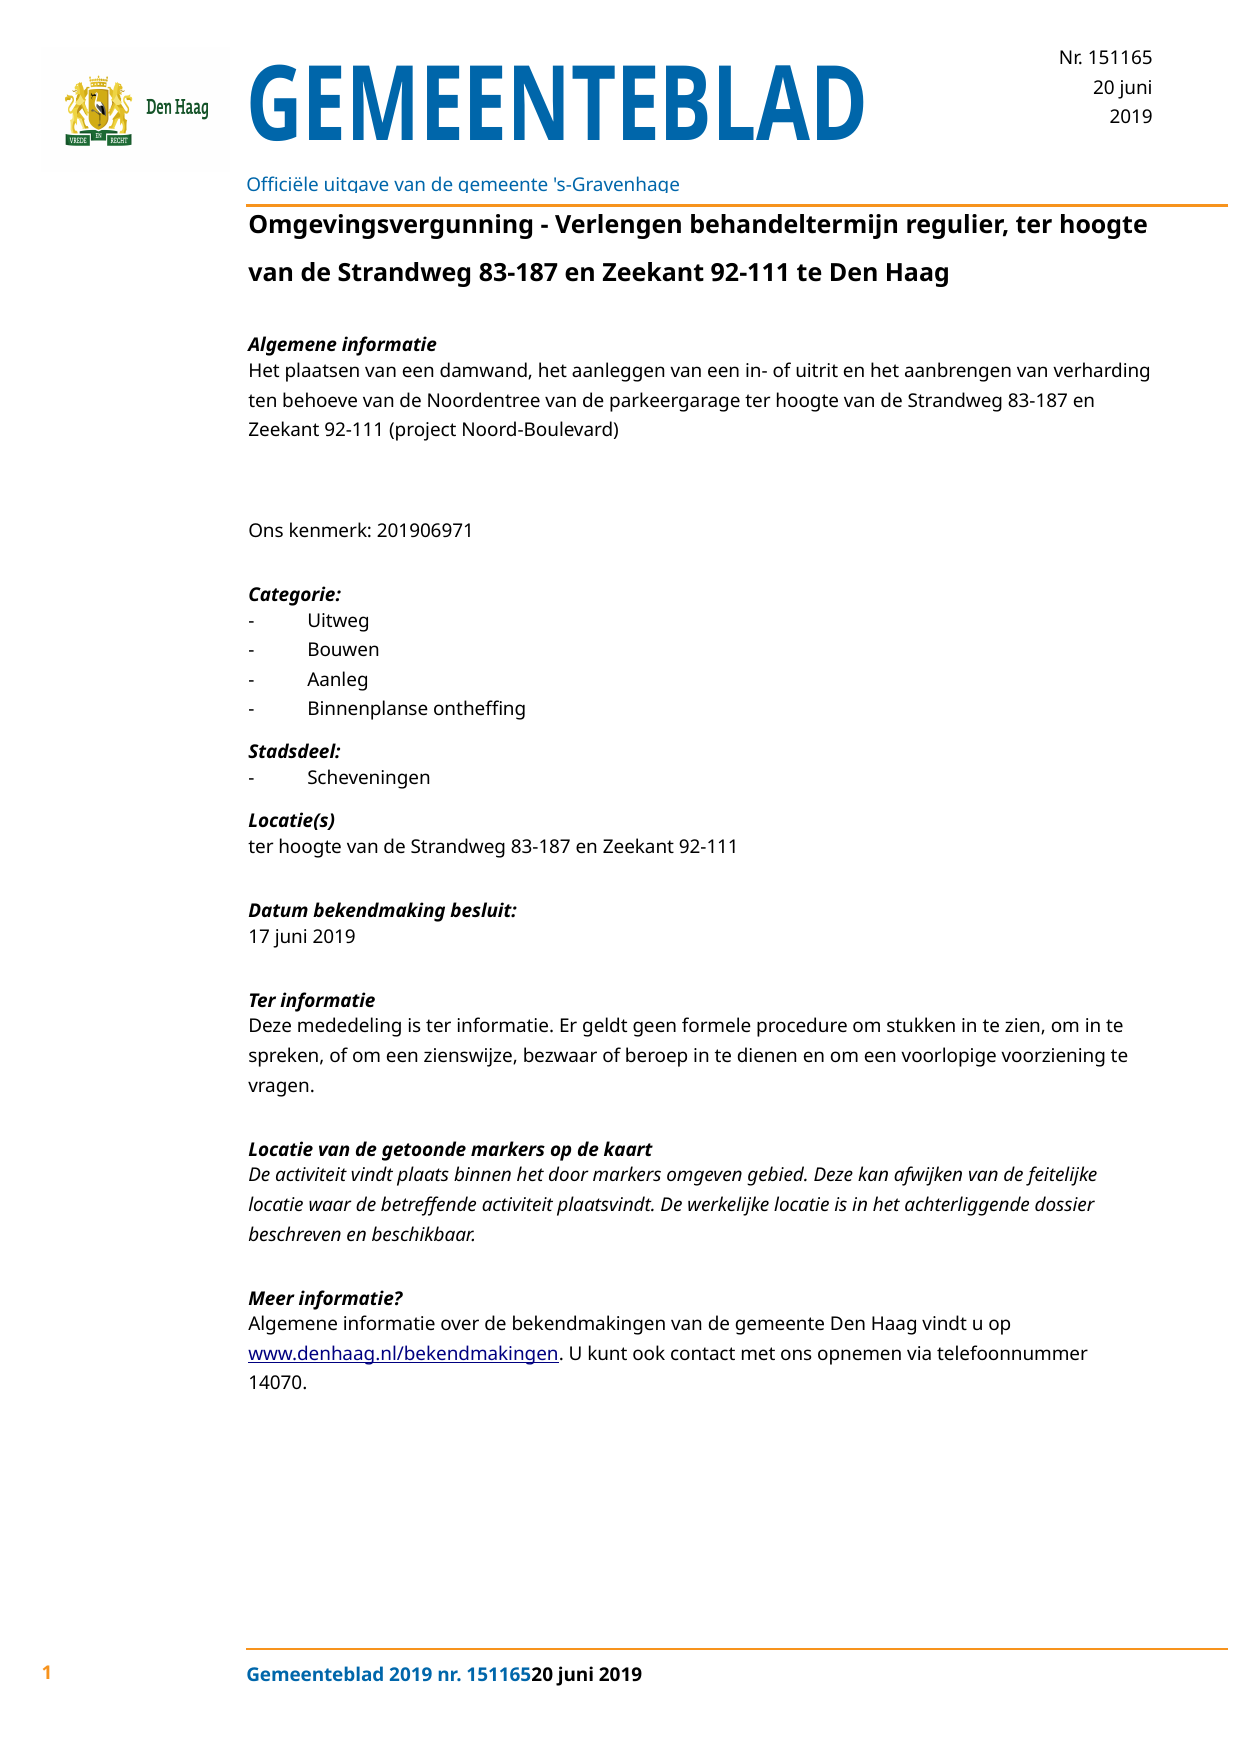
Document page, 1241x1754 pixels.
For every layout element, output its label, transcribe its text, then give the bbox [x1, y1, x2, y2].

text Algemene informatie over de bekendmakingen van de gemeente Den Haag vindt u op www.denhaag.nl/bekendmakingen. U kunt ook contact met ons opnemen via telefoonnummer 14070. [248, 1310, 1152, 1395]
text Ter informatie [248, 987, 1152, 1013]
list Binnenplanse ontheffing [248, 696, 1152, 721]
list Scheveningen [248, 764, 1152, 790]
picture [41, 47, 231, 172]
text 17 juni 2019 [248, 923, 1152, 949]
list Aanleg [248, 666, 1152, 692]
text Locatie van de getoonde markers op de kaart [248, 1136, 1152, 1162]
text Het plaatsen van een damwand, het aanleggen van een in- of uitrit en het aanbrengen van verharding ten behoeve van de Noordentree van de parkeergarage ter hoogte van de Strandweg 83-187 en Zeekant 92-111 (project Noord-Boulevard) [248, 357, 1152, 442]
text Categorie: [248, 581, 1152, 607]
text Meer informatie? [248, 1285, 1152, 1310]
text Locatie(s) [248, 808, 1152, 833]
list Uitweg [248, 607, 1152, 633]
list Bouwen [248, 636, 1152, 662]
text Datum bekendmaking besluit: [248, 897, 1152, 923]
text Stadsdeel: [248, 739, 1152, 764]
text Deze mededeling is ter informatie. Er geldt geen formele procedure om stukken in te zien, om in te spreken, of om een zienswijze, bezwaar of beroep in te dienen en om een voorlopige voorziening te vragen. [248, 1013, 1152, 1098]
text Ons kenmerk: 201906971 [248, 517, 1152, 543]
text Algemene informatie [248, 331, 1152, 357]
text Omgevingsvergunning - Verlengen behandeltermijn regulier, ter hoogte van de Strandweg 83-187 en Zeekant 92-111 te Den Haag [248, 207, 1152, 288]
text ter hoogte van de Strandweg 83-187 en Zeekant 92-111 [248, 833, 1152, 859]
text De activiteit vindt plaats binnen het door markers omgeven gebied. Deze kan afwijken van de feitelijke locatie waar de betreffende activiteit plaatsvindt. De werkelijke locatie is in het achterliggende dossier beschreven en beschikbaar. [248, 1162, 1152, 1246]
